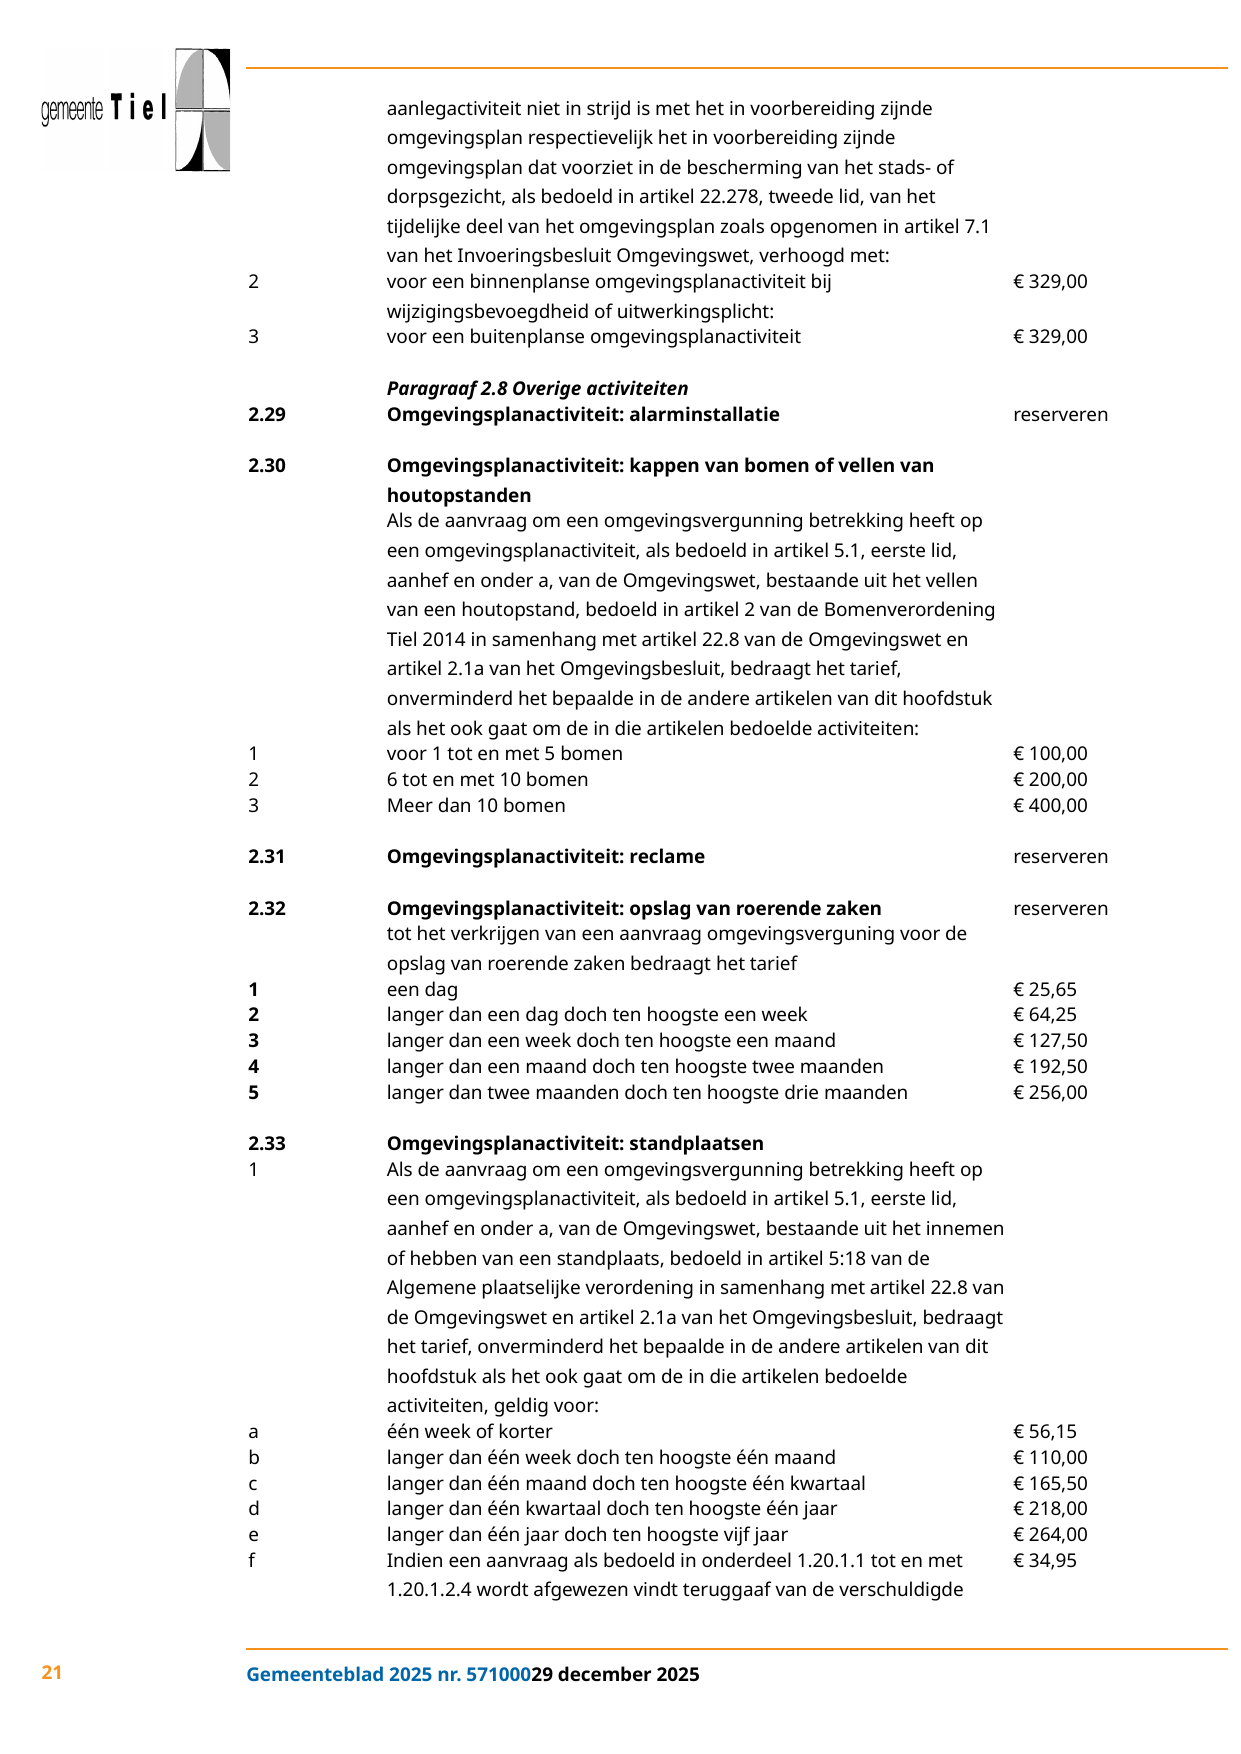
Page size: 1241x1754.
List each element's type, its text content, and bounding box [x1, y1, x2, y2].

table_cell [248, 427, 387, 452]
table_cell 1 [248, 976, 387, 1002]
table_cell reserveren [1013, 844, 1152, 869]
table_cell [1013, 1130, 1152, 1156]
table_cell 2.31 [248, 844, 387, 869]
table_cell [387, 427, 1013, 452]
table_cell € 329,00 [1013, 269, 1152, 324]
table_cell Als de aanvraag om een omgevingsvergunning betrekking heeft op een omgevingsplanactiviteit, als bedoeld in artikel 5.1, eerste lid, aanhef en onder a, van de Omgevingswet, bestaande uit het vellen van een houtopstand, bedoeld in artikel 2 van de Bomenverordening Tiel 2014 in samenhang met artikel 22.8 van de Omgevingswet en artikel 2.1a van het Omgevingsbesluit, bedraagt het tarief, onverminderd het bepaalde in de andere artikelen van dit hoofdstuk als het ook gaat om de in die artikelen bedoelde activiteiten: [387, 508, 1013, 741]
table_cell [1013, 818, 1152, 843]
table_cell d [248, 1496, 387, 1521]
table_cell 2.32 [248, 895, 387, 921]
table_cell [248, 921, 387, 976]
table_cell [1013, 869, 1152, 895]
table_cell € 200,00 [1013, 766, 1152, 792]
table_cell € 127,50 [1013, 1028, 1152, 1053]
table_cell € 400,00 [1013, 792, 1152, 818]
table_cell voor een buitenplanse omgevingsplanactiviteit [387, 324, 1013, 349]
table_cell [248, 508, 387, 741]
picture [41, 47, 231, 172]
table_cell 2.33 [248, 1130, 387, 1156]
table_cell € 264,00 [1013, 1521, 1152, 1547]
table_cell 5 [248, 1079, 387, 1104]
table_cell [248, 375, 387, 401]
table_cell € 192,50 [1013, 1053, 1152, 1079]
table_cell [1013, 453, 1152, 508]
table_cell [1013, 350, 1152, 375]
table_cell [387, 818, 1013, 843]
table_cell voor 1 tot en met 5 bomen [387, 741, 1013, 766]
table_cell Omgevingsplanactiviteit: alarminstallatie [387, 401, 1013, 427]
table_cell b [248, 1444, 387, 1470]
table_cell 2 [248, 1002, 387, 1027]
table_cell aanlegactiviteit niet in strijd is met het in voorbereiding zijnde omgevingsplan respectievelijk het in voorbereiding zijnde omgevingsplan dat voorziet in de bescherming van het stads- of dorpsgezicht, als bedoeld in artikel 22.278, tweede lid, van het tijdelijke deel van het omgevingsplan zoals opgenomen in artikel 7.1 van het Invoeringsbesluit Omgevingswet, verhoogd met: [387, 95, 1013, 268]
table_cell Als de aanvraag om een omgevingsvergunning betrekking heeft op een omgevingsplanactiviteit, als bedoeld in artikel 5.1, eerste lid, aanhef en onder a, van de Omgevingswet, bestaande uit het innemen of hebben van een standplaats, bedoeld in artikel 5:18 van de Algemene plaatselijke verordening in samenhang met artikel 22.8 van de Omgevingswet en artikel 2.1a van het Omgevingsbesluit, bedraagt het tarief, onverminderd het bepaalde in de andere artikelen van dit hoofdstuk als het ook gaat om de in die artikelen bedoelde activiteiten, geldig voor: [387, 1156, 1013, 1418]
table_cell Omgevingsplanactiviteit: kappen van bomen of vellen van houtopstanden [387, 453, 1013, 508]
table_cell Meer dan 10 bomen [387, 792, 1013, 818]
table_cell [248, 1105, 387, 1130]
table_cell Paragraaf 2.8 Overige activiteiten [387, 375, 1013, 401]
table_cell voor een binnenplanse omgevingsplanactiviteit bij wijzigingsbevoegdheid of uitwerkingsplicht: [387, 269, 1013, 324]
table_cell reserveren [1013, 401, 1152, 427]
table_cell € 329,00 [1013, 324, 1152, 349]
table_cell 1 [248, 741, 387, 766]
table_cell langer dan een dag doch ten hoogste een week [387, 1002, 1013, 1027]
table_cell langer dan één maand doch ten hoogste één kwartaal [387, 1470, 1013, 1496]
table_cell 2.30 [248, 453, 387, 508]
table_cell langer dan twee maanden doch ten hoogste drie maanden [387, 1079, 1013, 1104]
table_cell 4 [248, 1053, 387, 1079]
table_cell [1013, 508, 1152, 741]
table_cell [248, 95, 387, 268]
table_cell [1013, 1105, 1152, 1130]
table_cell [1013, 95, 1152, 268]
table_cell [248, 350, 387, 375]
table_cell langer dan een maand doch ten hoogste twee maanden [387, 1053, 1013, 1079]
table_cell reserveren [1013, 895, 1152, 921]
table_cell [1013, 1156, 1152, 1418]
table_cell tot het verkrijgen van een aanvraag omgevingsverguning voor de opslag van roerende zaken bedraagt het tarief [387, 921, 1013, 976]
table_cell [387, 869, 1013, 895]
table_cell een dag [387, 976, 1013, 1002]
table_cell [1013, 427, 1152, 452]
table_cell € 64,25 [1013, 1002, 1152, 1027]
table_cell langer dan één jaar doch ten hoogste vijf jaar [387, 1521, 1013, 1547]
table_cell € 218,00 [1013, 1496, 1152, 1521]
table_cell 6 tot en met 10 bomen [387, 766, 1013, 792]
table_cell [1013, 921, 1152, 976]
table_cell 3 [248, 324, 387, 349]
table_cell 3 [248, 1028, 387, 1053]
table_cell c [248, 1470, 387, 1496]
table_cell € 34,95 [1013, 1547, 1152, 1602]
table_cell e [248, 1521, 387, 1547]
table_cell 2 [248, 766, 387, 792]
table_cell Indien een aanvraag als bedoeld in onderdeel 1.20.1.1 tot en met 1.20.1.2.4 wordt afgewezen vindt teruggaaf van de verschuldigde [387, 1547, 1013, 1602]
table_cell € 25,65 [1013, 976, 1152, 1002]
table_cell langer dan een week doch ten hoogste een maand [387, 1028, 1013, 1053]
table_cell f [248, 1547, 387, 1602]
table_cell € 165,50 [1013, 1470, 1152, 1496]
table_cell € 100,00 [1013, 741, 1152, 766]
table_cell [1013, 375, 1152, 401]
table_cell € 110,00 [1013, 1444, 1152, 1470]
table_cell 1 [248, 1156, 387, 1418]
table_cell [387, 350, 1013, 375]
table_cell a [248, 1419, 387, 1444]
table_cell langer dan één kwartaal doch ten hoogste één jaar [387, 1496, 1013, 1521]
table_cell [248, 869, 387, 895]
table_cell € 256,00 [1013, 1079, 1152, 1104]
table_cell € 56,15 [1013, 1419, 1152, 1444]
table_cell 3 [248, 792, 387, 818]
table_cell [387, 1105, 1013, 1130]
table_cell Omgevingsplanactiviteit: standplaatsen [387, 1130, 1013, 1156]
table_cell Omgevingsplanactiviteit: reclame [387, 844, 1013, 869]
table_cell 2.29 [248, 401, 387, 427]
table_cell langer dan één week doch ten hoogste één maand [387, 1444, 1013, 1470]
table_cell één week of korter [387, 1419, 1013, 1444]
table_cell Omgevingsplanactiviteit: opslag van roerende zaken [387, 895, 1013, 921]
table_cell [248, 818, 387, 843]
table_cell 2 [248, 269, 387, 324]
